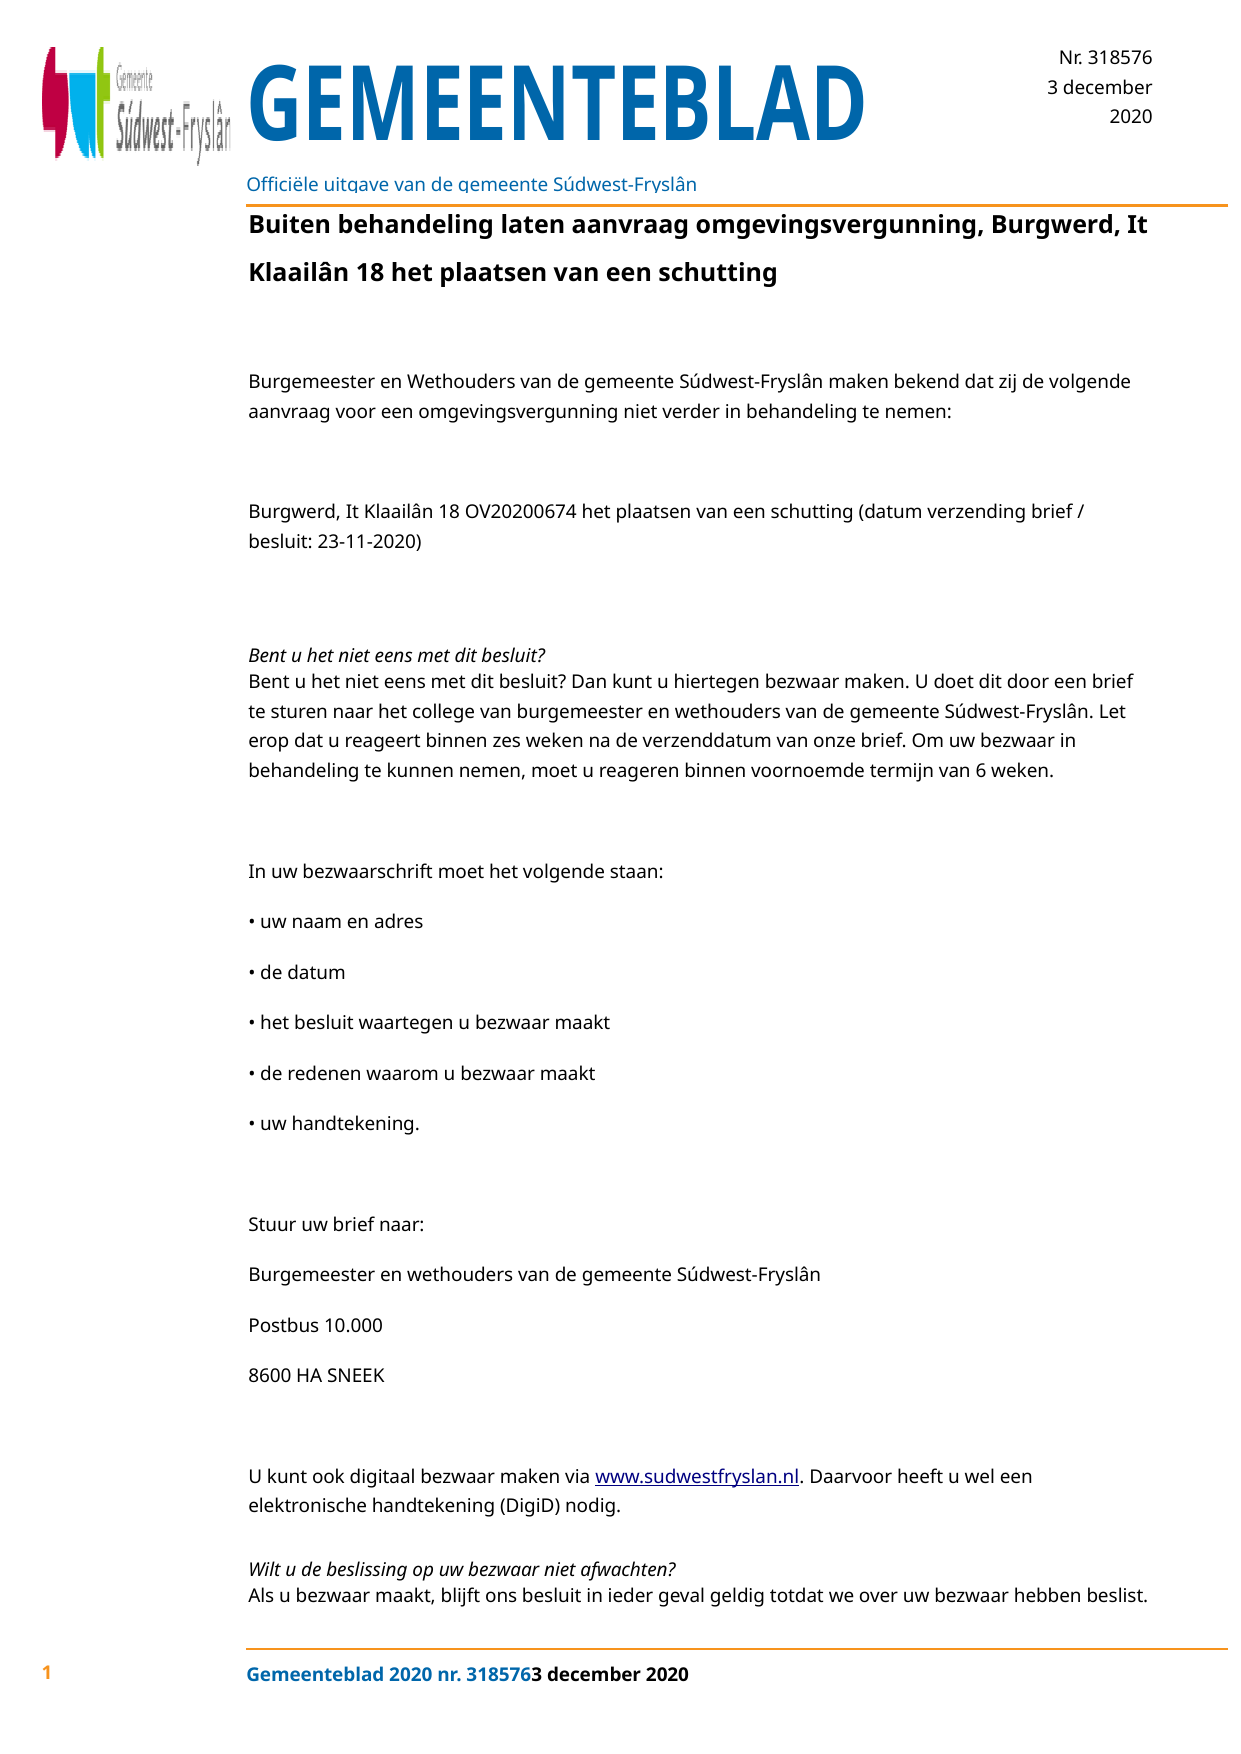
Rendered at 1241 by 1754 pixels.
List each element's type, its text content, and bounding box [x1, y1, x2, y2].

text U kunt ook digitaal bezwaar maken via www.sudwestfryslan.nl. Daarvoor heeft u wel een elektronische handtekening (DigiD) nodig. [248, 1463, 1152, 1518]
text Burgemeester en wethouders van de gemeente Súdwest-Fryslân [248, 1261, 1152, 1287]
text Burgwerd, It Klaailân 18 OV20200674 het plaatsen van een schutting (datum verzending brief / besluit: 23-11-2020) [248, 499, 1152, 554]
text • de redenen waarom u bezwaar maakt [248, 1060, 1152, 1085]
text • uw handtekening. [248, 1110, 1152, 1136]
text Burgemeester en Wethouders van de gemeente Súdwest-Fryslân maken bekend dat zij de volgende aanvraag voor een omgevingsvergunning niet verder in behandeling te nemen: [248, 368, 1152, 424]
text Wilt u de beslissing op uw bezwaar niet afwachten? [248, 1557, 1152, 1582]
text Bent u het niet eens met dit besluit? Dan kunt u hiertegen bezwaar maken. U doet dit door een brief te sturen naar het college van burgemeester en wethouders van de gemeente Súdwest-Fryslân. Let erop dat u reageert binnen zes weken na de verzenddatum van onze brief. Om uw bezwaar in behandeling te kunnen nemen, moet u reageren binnen voornoemde termijn van 6 weken. [248, 668, 1152, 783]
text In uw bezwaarschrift moet het volgende staan: [248, 858, 1152, 884]
text Bent u het niet eens met dit besluit? [248, 643, 1152, 668]
text • de datum [248, 959, 1152, 984]
text 8600 HA SNEEK [248, 1362, 1152, 1388]
text Als u bezwaar maakt, blijft ons besluit in ieder geval geldig totdat we over uw bezwaar hebben beslist. [248, 1582, 1152, 1608]
text Buiten behandeling laten aanvraag omgevingsvergunning, Burgwerd, It Klaailân 18 het plaatsen van een schutting [248, 207, 1152, 288]
text Stuur uw brief naar: [248, 1211, 1152, 1237]
text • het besluit waartegen u bezwaar maakt [248, 1009, 1152, 1035]
picture [41, 47, 231, 172]
text Postbus 10.000 [248, 1312, 1152, 1337]
text • uw naam en adres [248, 908, 1152, 934]
